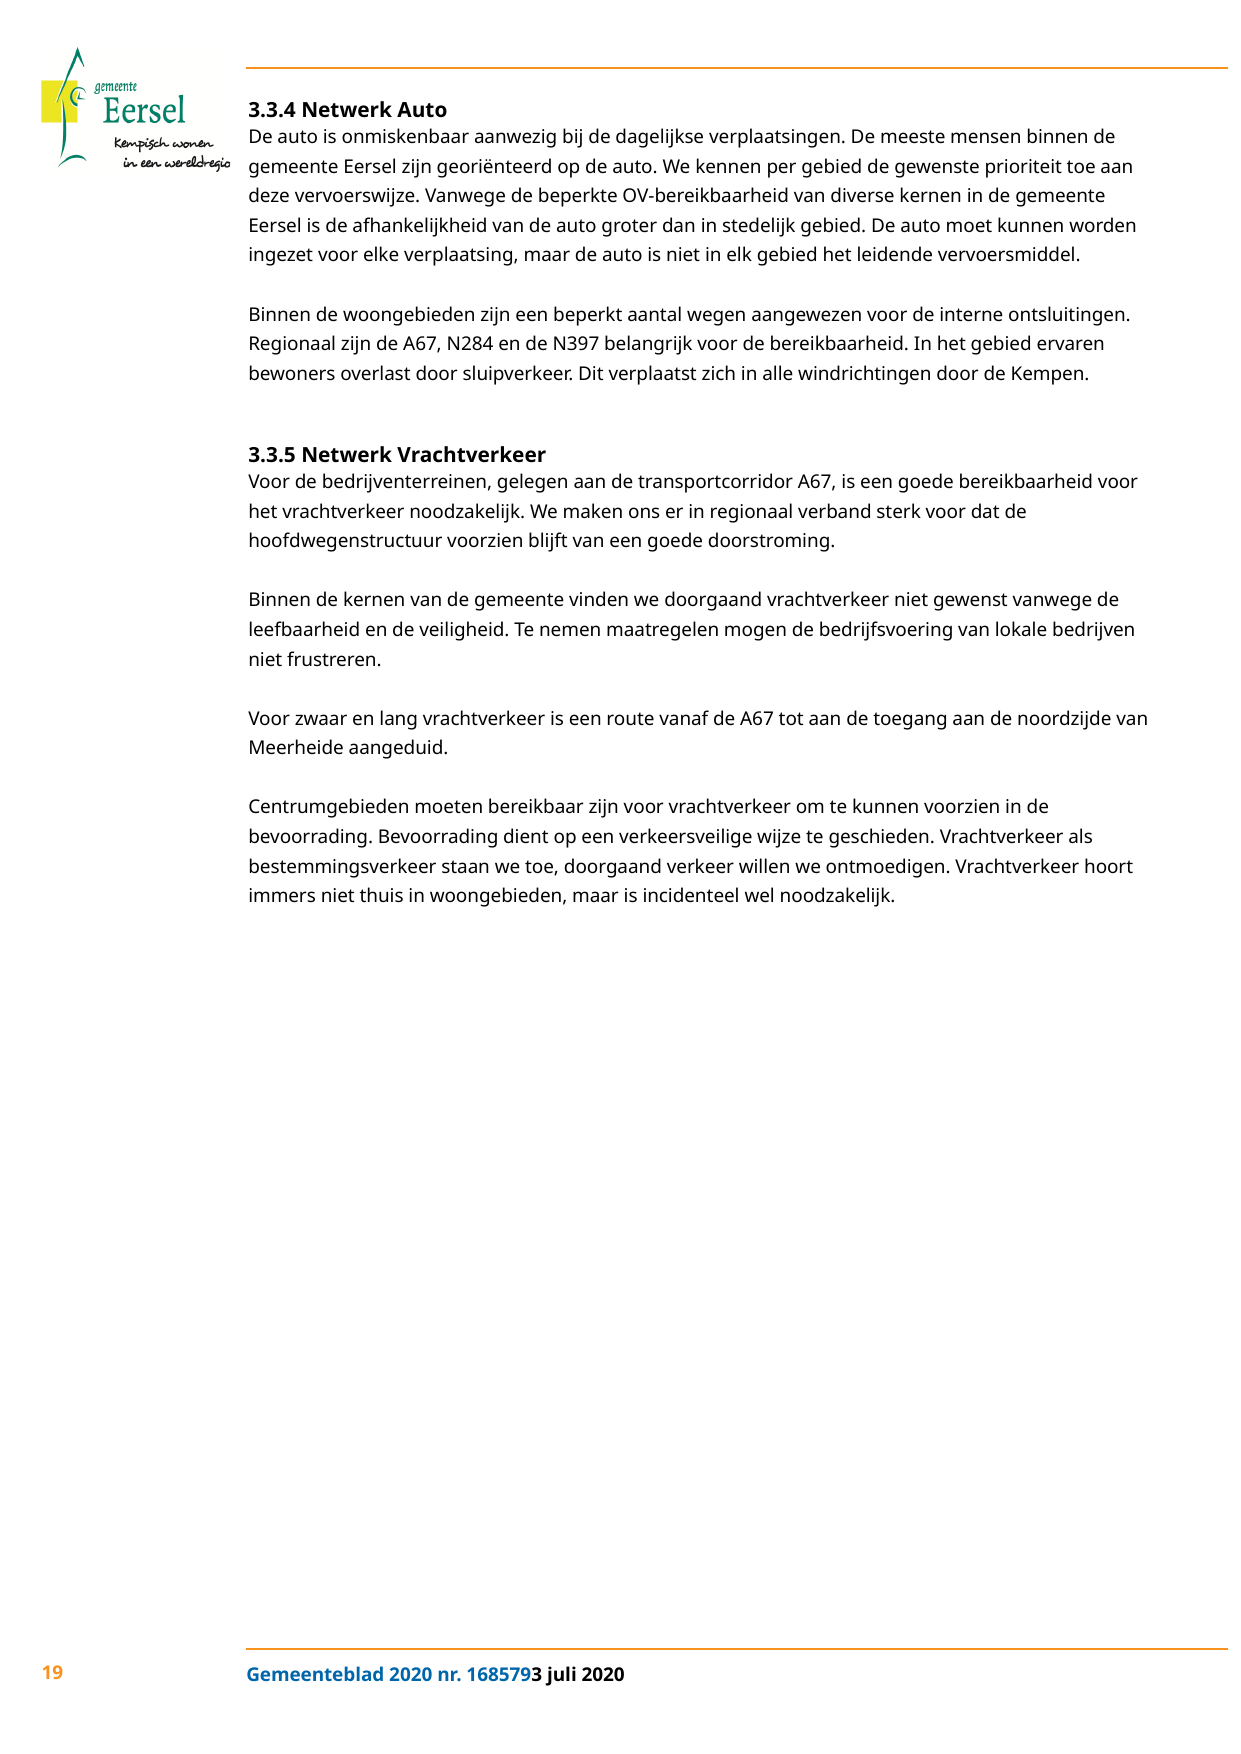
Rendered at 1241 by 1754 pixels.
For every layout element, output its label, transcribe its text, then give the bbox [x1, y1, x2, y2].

text 3.3.4 Netwerk Auto [248, 95, 1152, 123]
text Voor zwaar en lang vrachtverkeer is een route vanaf de A67 tot aan de toegang aan de noordzijde van Meerheide aangeduid. [248, 705, 1152, 760]
text Binnen de kernen van de gemeente vinden we doorgaand vrachtverkeer niet gewenst vanwege de leefbaarheid en de veiligheid. Te nemen maatregelen mogen de bedrijfsvoering van lokale bedrijven niet frustreren. [248, 587, 1152, 672]
text Binnen de woongebieden zijn een beperkt aantal wegen aangewezen voor de interne ontsluitingen. Regionaal zijn de A67, N284 en de N397 belangrijk voor de bereikbaarheid. In het gebied ervaren bewoners overlast door sluipverkeer. Dit verplaatst zich in alle windrichtingen door de Kempen. [248, 301, 1152, 386]
text 3.3.5 Netwerk Vrachtverkeer [248, 440, 1152, 468]
text De auto is onmiskenbaar aanwezig bij de dagelijkse verplaatsingen. De meeste mensen binnen de gemeente Eersel zijn georiënteerd op de auto. We kennen per gebied de gewenste prioriteit toe aan deze vervoerswijze. Vanwege de beperkte OV-bereikbaarheid van diverse kernen in de gemeente Eersel is de afhankelijkheid van de auto groter dan in stedelijk gebied. De auto moet kunnen worden ingezet voor elke verplaatsing, maar de auto is niet in elk gebied het leidende vervoersmiddel. [248, 123, 1152, 267]
picture [41, 47, 231, 172]
text Centrumgebieden moeten bereikbaar zijn voor vrachtverkeer om te kunnen voorzien in de bevoorrading. Bevoorrading dient op een verkeersveilige wijze te geschieden. Vrachtverkeer als bestemmingsverkeer staan we toe, doorgaand verkeer willen we ontmoedigen. Vrachtverkeer hoort immers niet thuis in woongebieden, maar is incidenteel wel noodzakelijk. [248, 794, 1152, 908]
text Voor de bedrijventerreinen, gelegen aan de transportcorridor A67, is een goede bereikbaarheid voor het vrachtverkeer noodzakelijk. We maken ons er in regionaal verband sterk voor dat de hoofdwegenstructuur voorzien blijft van een goede doorstroming. [248, 468, 1152, 553]
